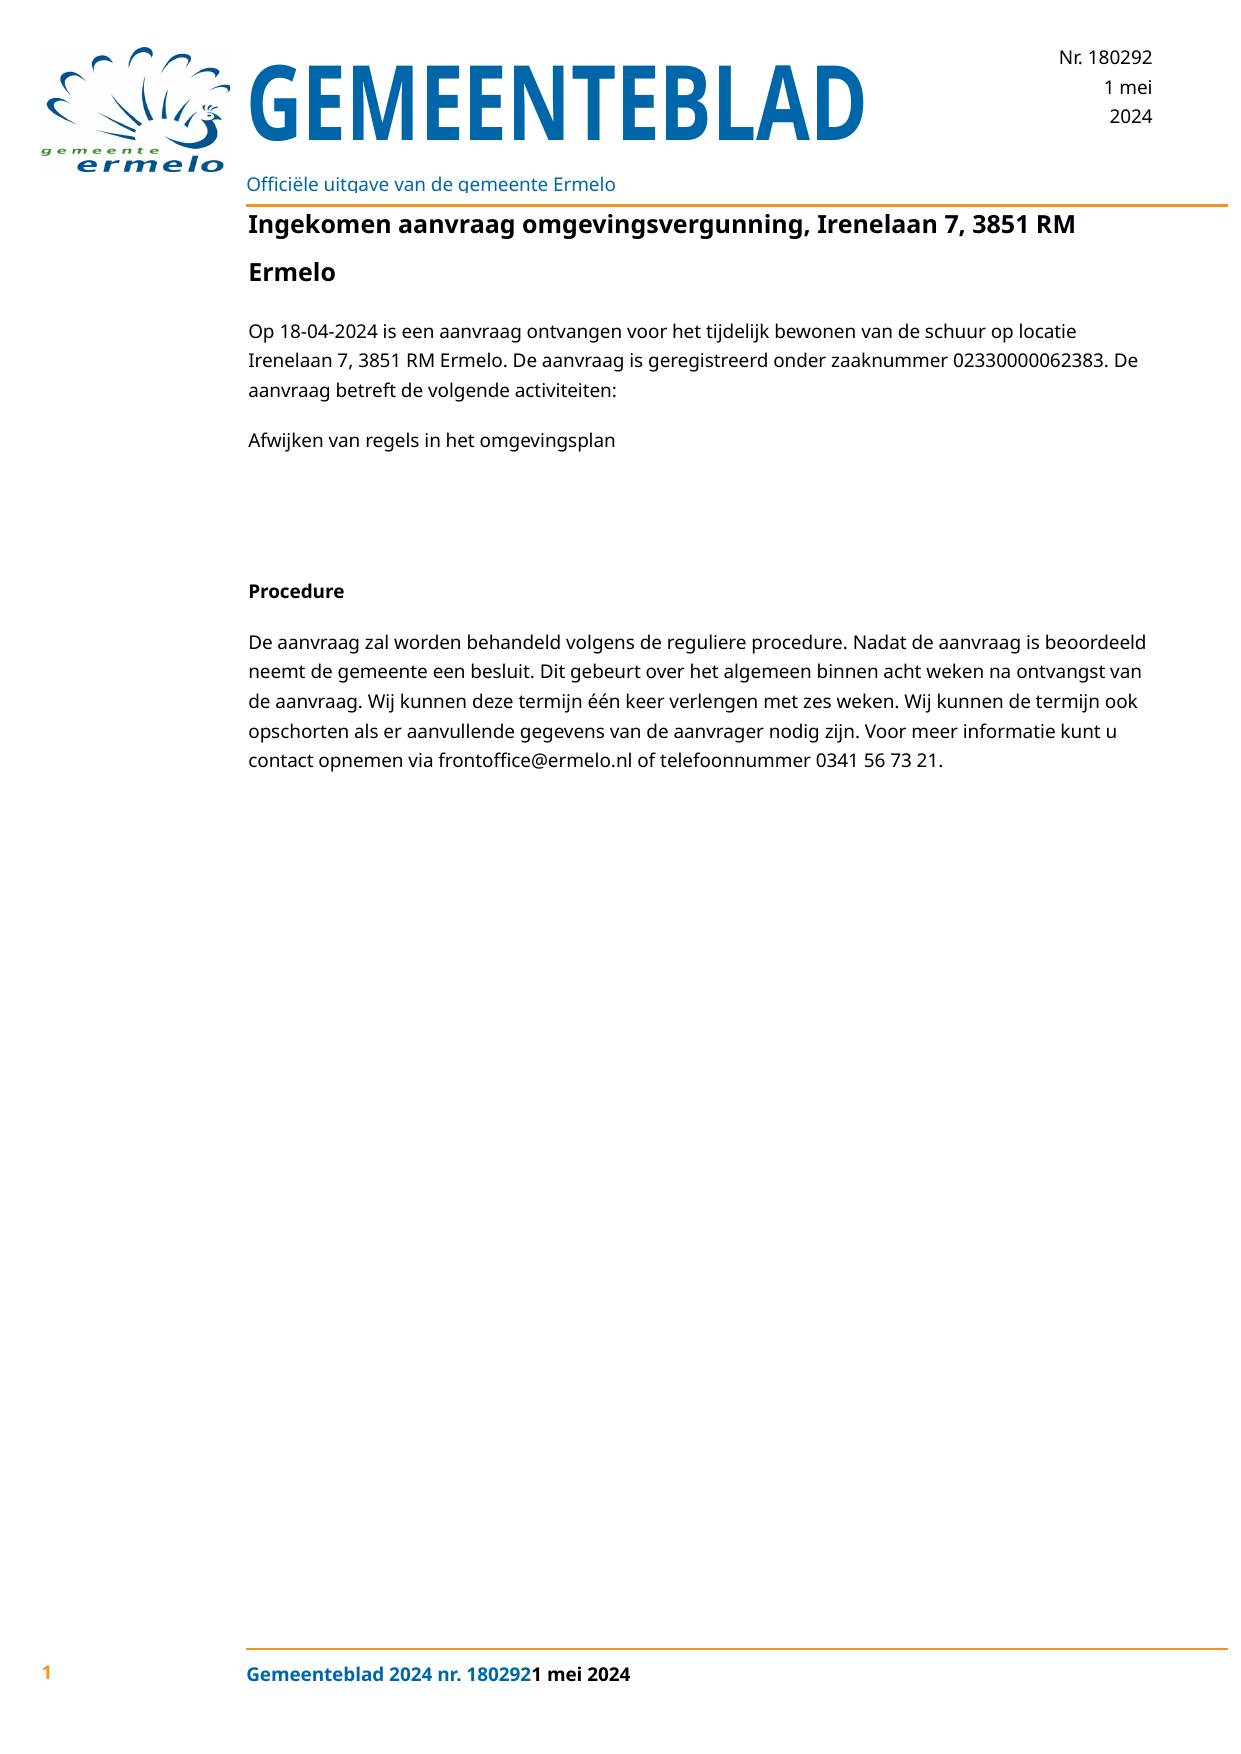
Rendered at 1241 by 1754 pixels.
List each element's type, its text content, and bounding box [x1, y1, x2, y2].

text Procedure [248, 579, 1152, 604]
text Op 18-04-2024 is een aanvraag ontvangen voor het tijdelijk bewonen van de schuur op locatie Irenelaan 7, 3851 RM Ermelo. De aanvraag is geregistreerd onder zaaknummer 02330000062383. De aanvraag betreft de volgende activiteiten: [248, 318, 1152, 403]
text De aanvraag zal worden behandeld volgens de reguliere procedure. Nadat de aanvraag is beoordeeld neemt de gemeente een besluit. Dit gebeurt over het algemeen binnen acht weken na ontvangst van de aanvraag. Wij kunnen deze termijn één keer verlengen met zes weken. Wij kunnen de termijn ook opschorten als er aanvullende gegevens van de aanvrager nodig zijn. Voor meer informatie kunt u contact opnemen via frontoffice@ermelo.nl of telefoonnummer 0341 56 73 21. [248, 629, 1152, 773]
picture [41, 47, 231, 172]
text Afwijken van regels in het omgevingsplan [248, 427, 1152, 453]
text Ingekomen aanvraag omgevingsvergunning, Irenelaan 7, 3851 RM Ermelo [248, 207, 1152, 288]
